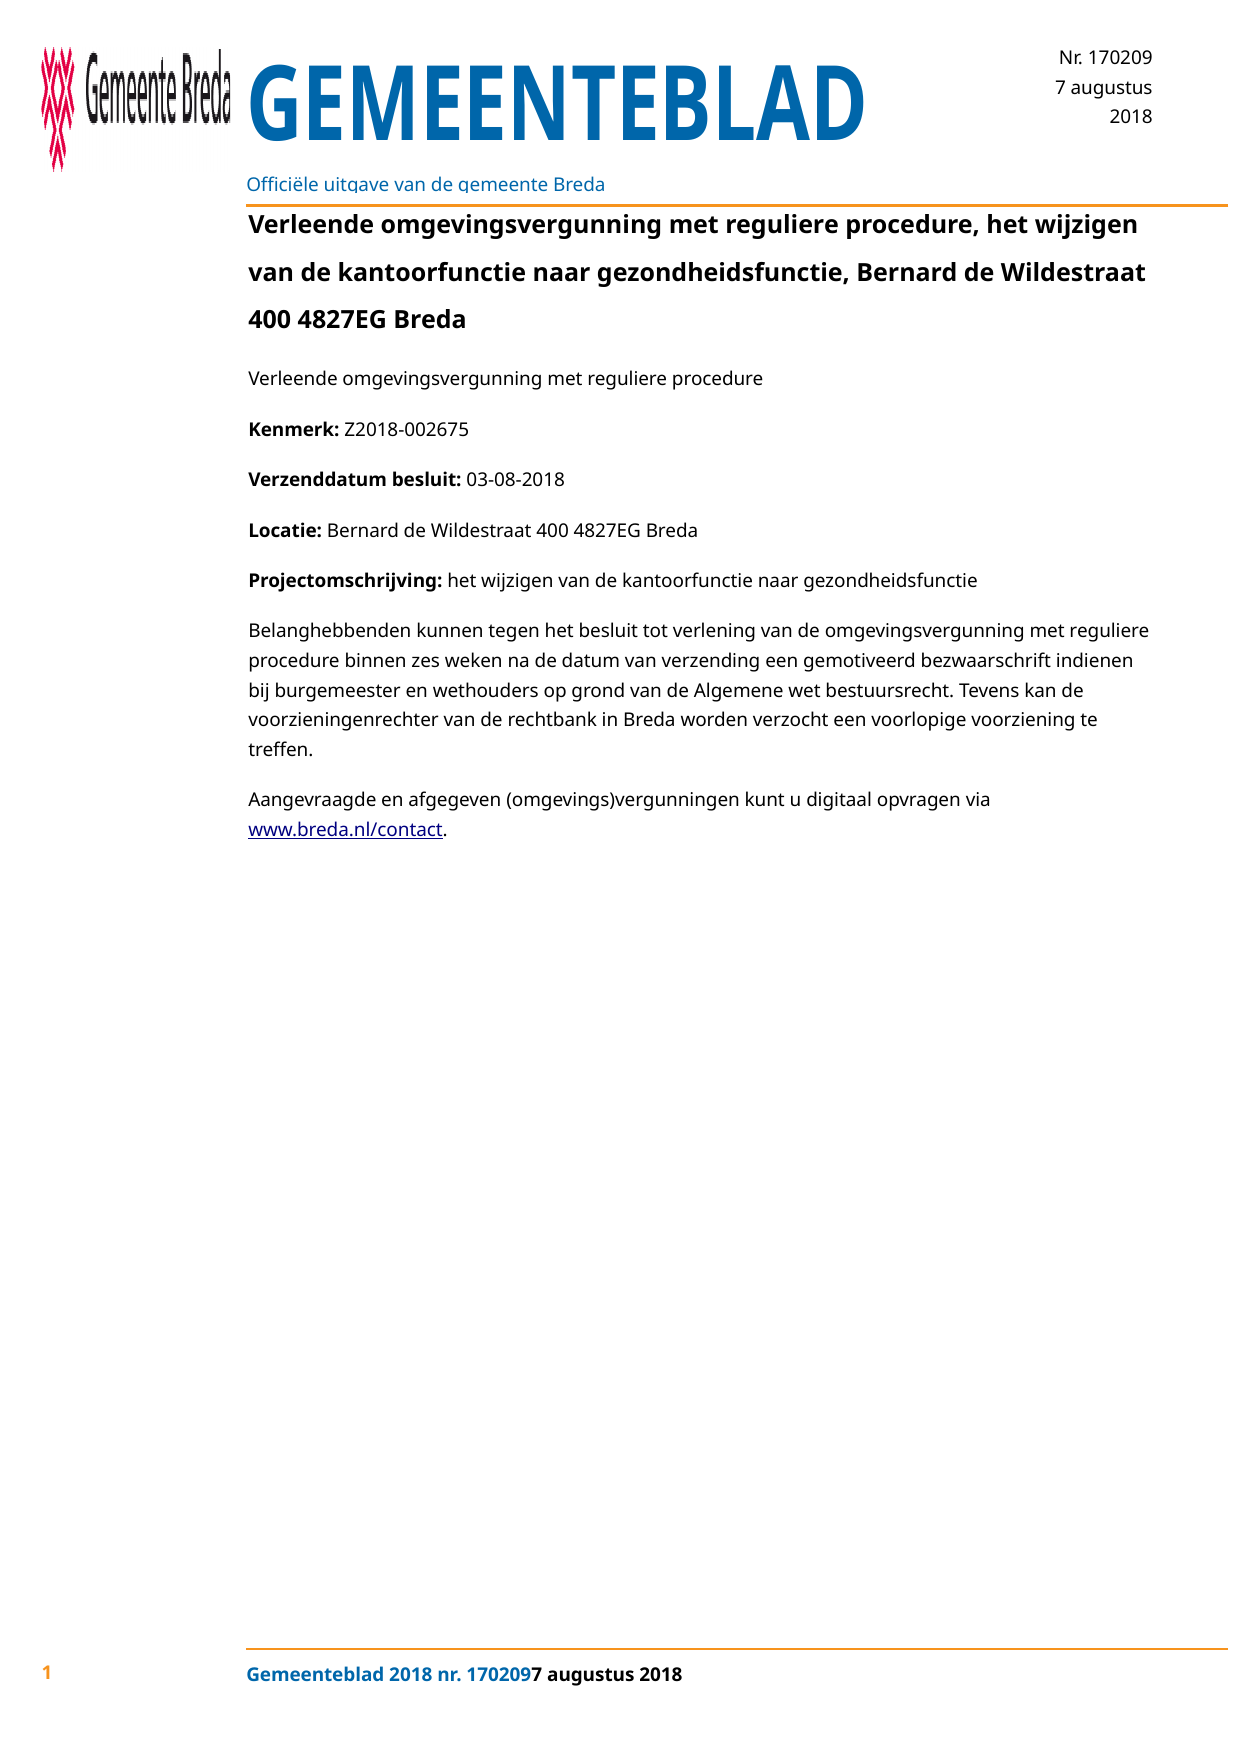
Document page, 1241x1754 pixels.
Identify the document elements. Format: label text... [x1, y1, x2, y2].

text Aangevraagde en afgegeven (omgevings)vergunningen kunt u digitaal opvragen via www.breda.nl/contact. [248, 786, 1152, 842]
text Verleende omgevingsvergunning met reguliere procedure [248, 366, 1152, 391]
text Verleende omgevingsvergunning met reguliere procedure, het wijzigen van de kantoorfunctie naar gezondheidsfunctie, Bernard de Wildestraat 400 4827EG Breda [248, 207, 1152, 336]
text Projectomschrijving: het wijzigen van de kantoorfunctie naar gezondheidsfunctie [248, 567, 1152, 593]
text Verzenddatum besluit: 03-08-2018 [248, 466, 1152, 492]
picture [41, 47, 231, 172]
text Locatie: Bernard de Wildestraat 400 4827EG Breda [248, 517, 1152, 542]
text Kenmerk: Z2018-002675 [248, 416, 1152, 442]
text Belanghebbenden kunnen tegen het besluit tot verlening van de omgevingsvergunning met reguliere procedure binnen zes weken na de datum van verzending een gemotiveerd bezwaarschrift indienen bij burgemeester en wethouders op grond van de Algemene wet bestuursrecht. Tevens kan de voorzieningenrechter van de rechtbank in Breda worden verzocht een voorlopige voorziening te treffen. [248, 618, 1152, 762]
